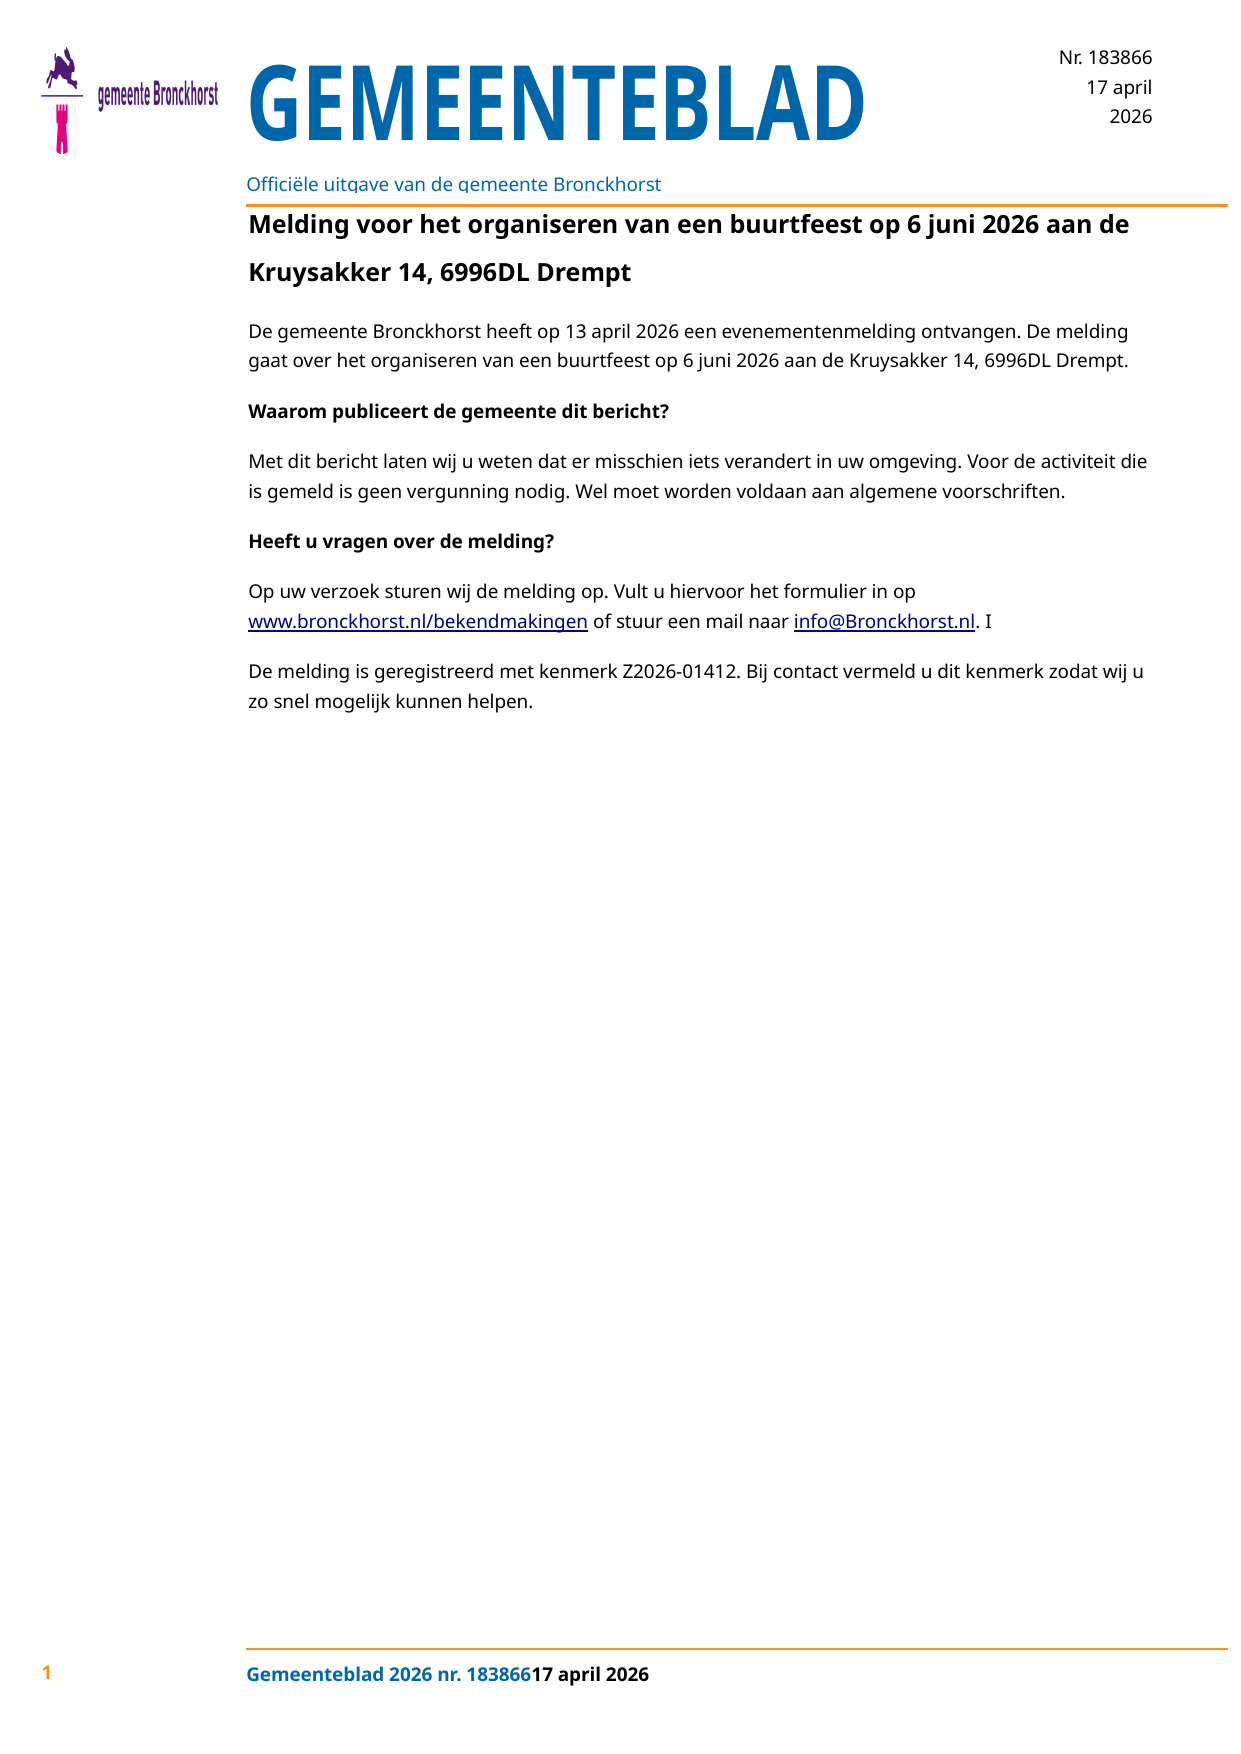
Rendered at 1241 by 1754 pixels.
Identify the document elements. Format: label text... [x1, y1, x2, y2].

text Met dit bericht laten wij u weten dat er misschien iets verandert in uw omgeving. Voor de activiteit die is gemeld is geen vergunning nodig. Wel moet worden voldaan aan algemene voorschriften. [248, 448, 1152, 504]
text Heeft u vragen over de melding? [248, 528, 1152, 554]
text Op uw verzoek sturen wij de melding op. Vult u hiervoor het formulier in op www.bronckhorst.nl/bekendmakingen of stuur een mail naar info@Bronckhorst.nl. I [248, 579, 1152, 634]
text Waarom publiceert de gemeente dit bericht? [248, 398, 1152, 424]
picture [41, 47, 231, 172]
text De gemeente Bronckhorst heeft op 13 april 2026 een evenementenmelding ontvangen. De melding gaat over het organiseren van een buurtfeest op 6 juni 2026 aan de Kruysakker 14, 6996DL Drempt. [248, 318, 1152, 373]
text De melding is geregistreerd met kenmerk Z2026-01412. Bij contact vermeld u dit kenmerk zodat wij u zo snel mogelijk kunnen helpen. [248, 659, 1152, 714]
text Melding voor het organiseren van een buurtfeest op 6 juni 2026 aan de Kruysakker 14, 6996DL Drempt [248, 207, 1152, 288]
